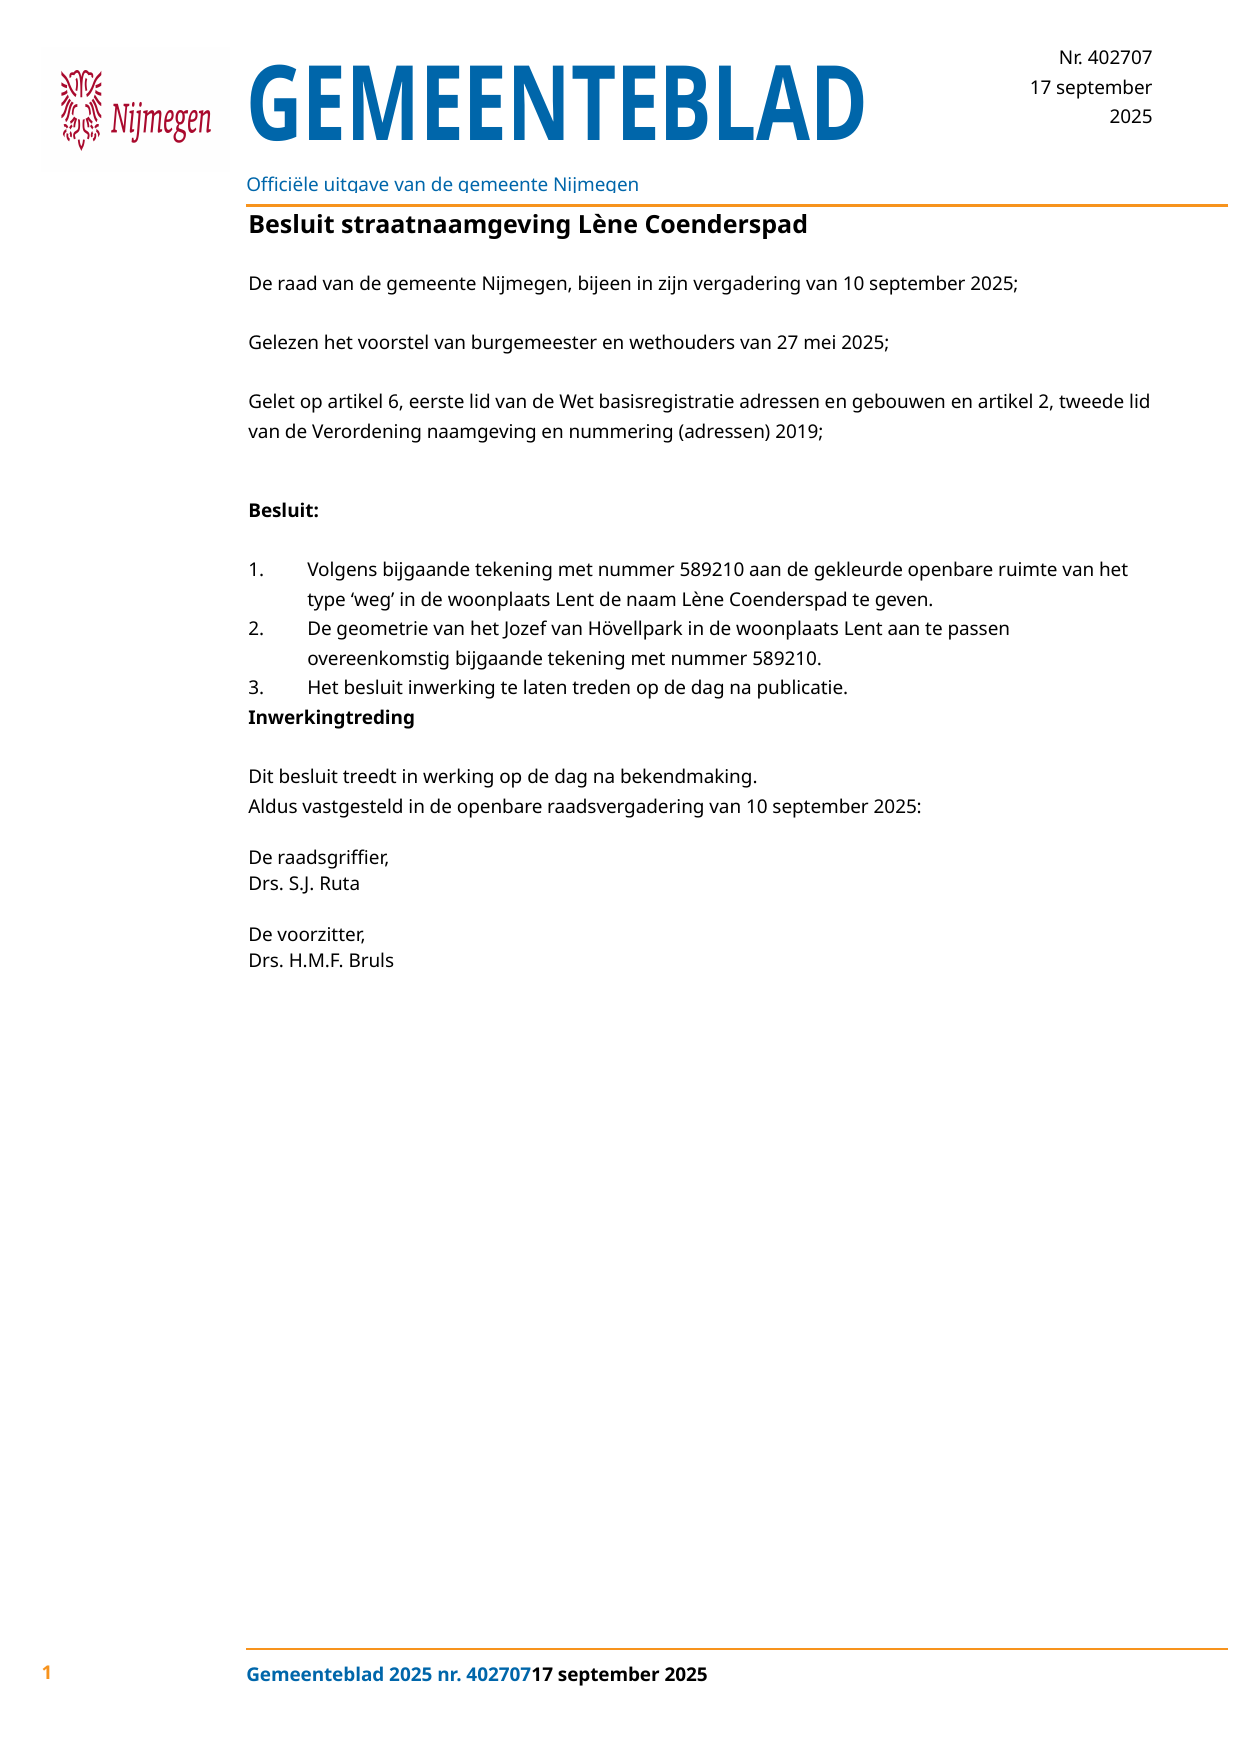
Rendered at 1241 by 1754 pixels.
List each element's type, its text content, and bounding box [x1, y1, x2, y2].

picture [41, 47, 231, 172]
list Het besluit inwerking te laten treden op de dag na publicatie. [248, 674, 1152, 700]
text De raadsgriffier, [248, 844, 1152, 870]
list Volgens bijgaande tekening met nummer 589210 aan de gekleurde openbare ruimte van het type ‘weg’ in de woonplaats Lent de naam Lène Coenderspad te geven. [248, 556, 1152, 612]
text Besluit: [248, 497, 1152, 523]
text Dit besluit treedt in werking op de dag na bekendmaking. [248, 763, 1152, 789]
text De raad van de gemeente Nijmegen, bijeen in zijn vergadering van 10 september 2025; [248, 270, 1152, 296]
text Gelet op artikel 6, eerste lid van de Wet basisregistratie adressen en gebouwen en artikel 2, tweede lid van de Verordening naamgeving en nummering (adressen) 2019; [248, 389, 1152, 444]
text Drs. H.M.F. Bruls [248, 947, 1152, 973]
text Gelezen het voorstel van burgemeester en wethouders van 27 mei 2025; [248, 329, 1152, 355]
text Drs. S.J. Ruta [248, 870, 1152, 896]
text Besluit straatnaamgeving Lène Coenderspad [248, 207, 1152, 241]
text Inwerkingtreding [248, 704, 1152, 730]
list De geometrie van het Jozef van Hövellpark in de woonplaats Lent aan te passen overeenkomstig bijgaande tekening met nummer 589210. [248, 615, 1152, 671]
text De voorzitter, [248, 922, 1152, 947]
text Aldus vastgesteld in de openbare raadsvergadering van 10 september 2025: [248, 793, 1152, 819]
